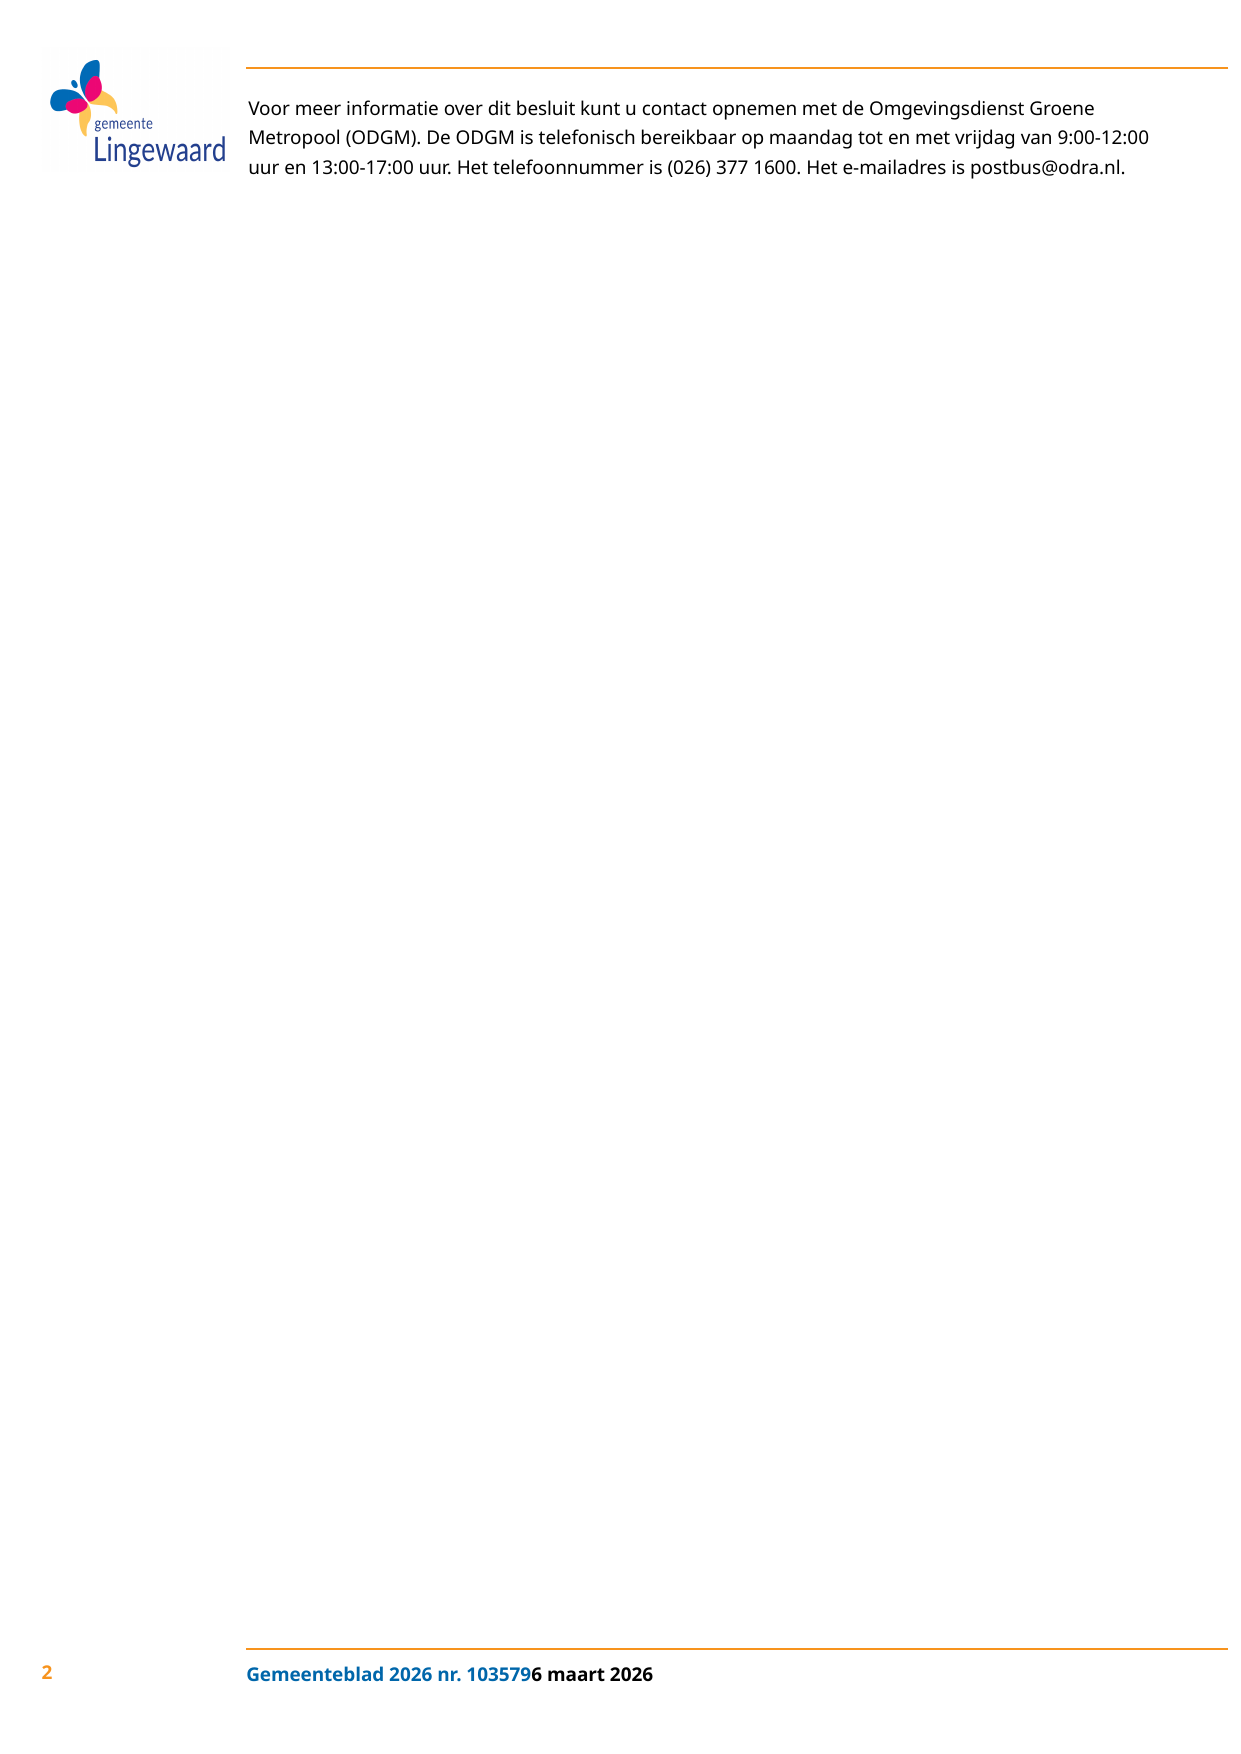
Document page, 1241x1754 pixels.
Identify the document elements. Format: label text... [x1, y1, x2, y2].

text Voor meer informatie over dit besluit kunt u contact opnemen met de Omgevingsdienst Groene Metropool (ODGM). De ODGM is telefonisch bereikbaar op maandag tot en met vrijdag van 9:00-12:00 uur en 13:00-17:00 uur. Het telefoonnummer is (026) 377 1600. Het e-mailadres is postbus@odra.nl. [248, 95, 1152, 180]
picture [41, 47, 231, 172]
